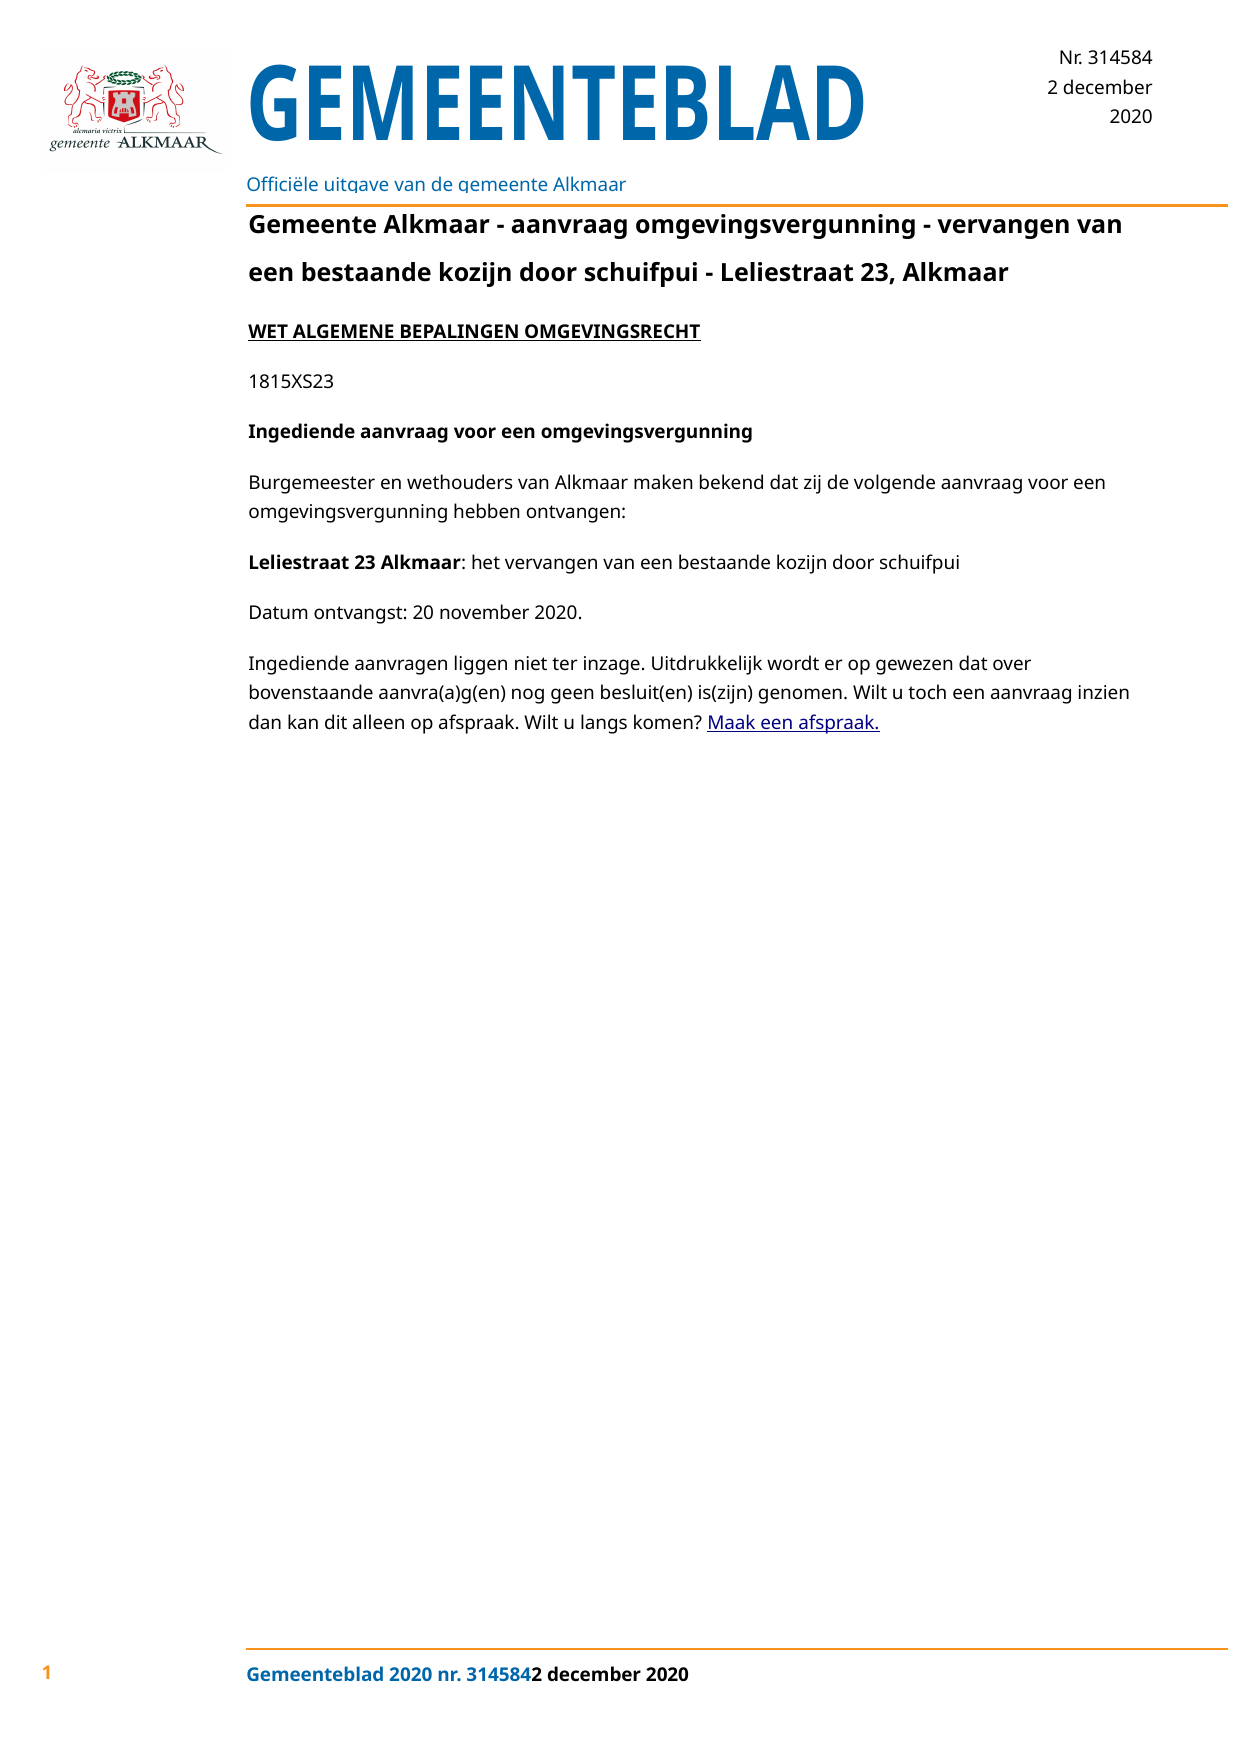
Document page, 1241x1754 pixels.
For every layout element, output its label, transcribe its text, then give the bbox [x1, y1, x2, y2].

picture [41, 47, 231, 172]
text Ingediende aanvragen liggen niet ter inzage. Uitdrukkelijk wordt er op gewezen dat over bovenstaande aanvra(a)g(en) nog geen besluit(en) is(zijn) genomen. Wilt u toch een aanvraag inzien dan kan dit alleen op afspraak. Wilt u langs komen? Maak een afspraak. [248, 650, 1152, 735]
text Gemeente Alkmaar - aanvraag omgevingsvergunning - vervangen van een bestaande kozijn door schuifpui - Leliestraat 23, Alkmaar [248, 207, 1152, 288]
text Burgemeester en wethouders van Alkmaar maken bekend dat zij de volgende aanvraag voor een omgevingsvergunning hebben ontvangen: [248, 469, 1152, 524]
text 1815XS23 [248, 368, 1152, 394]
text Datum ontvangst: 20 november 2020. [248, 599, 1152, 625]
text WET ALGEMENE BEPALINGEN OMGEVINGSRECHT [248, 318, 1152, 344]
text Ingediende aanvraag voor een omgevingsvergunning [248, 419, 1152, 444]
text Leliestraat 23 Alkmaar: het vervangen van een bestaande kozijn door schuifpui [248, 549, 1152, 575]
